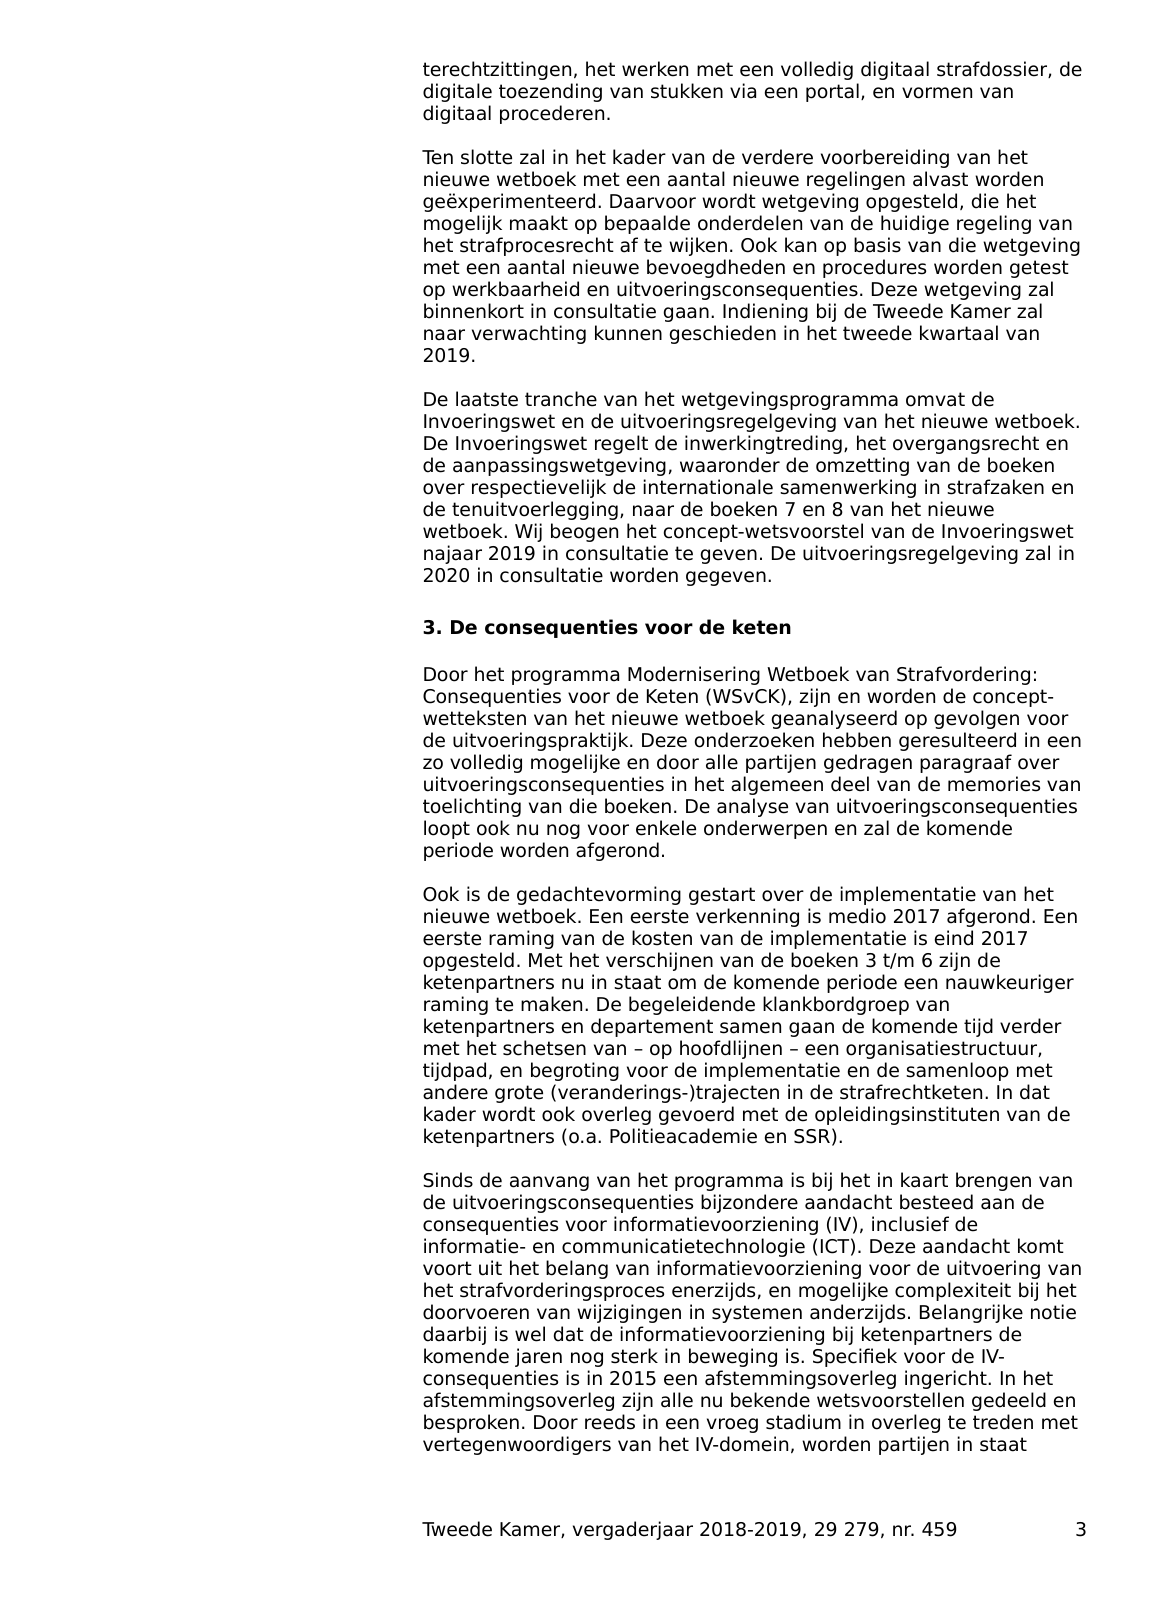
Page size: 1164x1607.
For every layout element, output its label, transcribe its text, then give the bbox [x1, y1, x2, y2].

text Sinds de aanvang van het programma is bij het in kaart brengen van de uitvoeringsconsequenties bijzondere aandacht besteed aan de consequenties voor informatievoorziening (IV), inclusief de informatie- en communicatietechnologie (ICT). Deze aandacht komt voort uit het belang van informatievoorziening voor de uitvoering van het strafvorderingsproces enerzijds, en mogelijke complexiteit bij het doorvoeren van wijzigingen in systemen anderzijds. Belangrijke notie daarbij is wel dat de informatievoorziening bij ketenpartners de komende jaren nog sterk in beweging is. Specifiek voor de IV-consequenties is in 2015 een afstemmingsoverleg ingericht. In het afstemmingsoverleg zijn alle nu bekende wetsvoorstellen gedeeld en besproken. Door reeds in een vroeg stadium in overleg te treden met vertegenwoordigers van het IV-domein, worden partijen in staat [422, 1170, 1087, 1456]
text Door het programma Modernisering Wetboek van Strafvordering: Consequenties voor de Keten (WSvCK), zijn en worden de concept-wetteksten van het nieuwe wetboek geanalyseerd op gevolgen voor de uitvoeringspraktijk. Deze onderzoeken hebben geresulteerd in een zo volledig mogelijke en door alle partijen gedragen paragraaf over uitvoeringsconsequenties in het algemeen deel van de memories van toelichting van die boeken. De analyse van uitvoeringsconsequenties loopt ook nu nog voor enkele onderwerpen en zal de komende periode worden afgerond. [422, 664, 1087, 862]
text Ook is de gedachtevorming gestart over de implementatie van het nieuwe wetboek. Een eerste verkenning is medio 2017 afgerond. Een eerste raming van de kosten van de implementatie is eind 2017 opgesteld. Met het verschijnen van de boeken 3 t/m 6 zijn de ketenpartners nu in staat om de komende periode een nauwkeuriger raming te maken. De begeleidende klankbordgroep van ketenpartners en departement samen gaan de komende tijd verder met het schetsen van – op hoofdlijnen – een organisatiestructuur, tijdpad, en begroting voor de implementatie en de samenloop met andere grote (veranderings-)trajecten in de strafrechtketen. In dat kader wordt ook overleg gevoerd met de opleidingsinstituten van de ketenpartners (o.a. Politieacademie en SSR). [422, 884, 1087, 1148]
subtitle 3. De consequenties voor de keten [422, 617, 1087, 639]
text De laatste tranche van het wetgevingsprogramma omvat de Invoeringswet en de uitvoeringsregelgeving van het nieuwe wetboek. De Invoeringswet regelt de inwerkingtreding, het overgangsrecht en de aanpassingswetgeving, waaronder de omzetting van de boeken over respectievelijk de internationale samenwerking in strafzaken en de tenuitvoerlegging, naar de boeken 7 en 8 van het nieuwe wetboek. Wij beogen het concept-wetsvoorstel van de Invoeringswet najaar 2019 in consultatie te geven. De uitvoeringsregelgeving zal in 2020 in consultatie worden gegeven. [422, 389, 1087, 587]
text terechtzittingen, het werken met een volledig digitaal strafdossier, de digitale toezending van stukken via een portal, en vormen van digitaal procederen. [422, 59, 1087, 125]
text Ten slotte zal in het kader van de verdere voorbereiding van het nieuwe wetboek met een aantal nieuwe regelingen alvast worden geëxperimenteerd. Daarvoor wordt wetgeving opgesteld, die het mogelijk maakt op bepaalde onderdelen van de huidige regeling van het strafprocesrecht af te wijken. Ook kan op basis van die wetgeving met een aantal nieuwe bevoegdheden en procedures worden getest op werkbaarheid en uitvoeringsconsequenties. Deze wetgeving zal binnenkort in consultatie gaan. Indiening bij de Tweede Kamer zal naar verwachting kunnen geschieden in het tweede kwartaal van 2019. [422, 147, 1087, 367]
